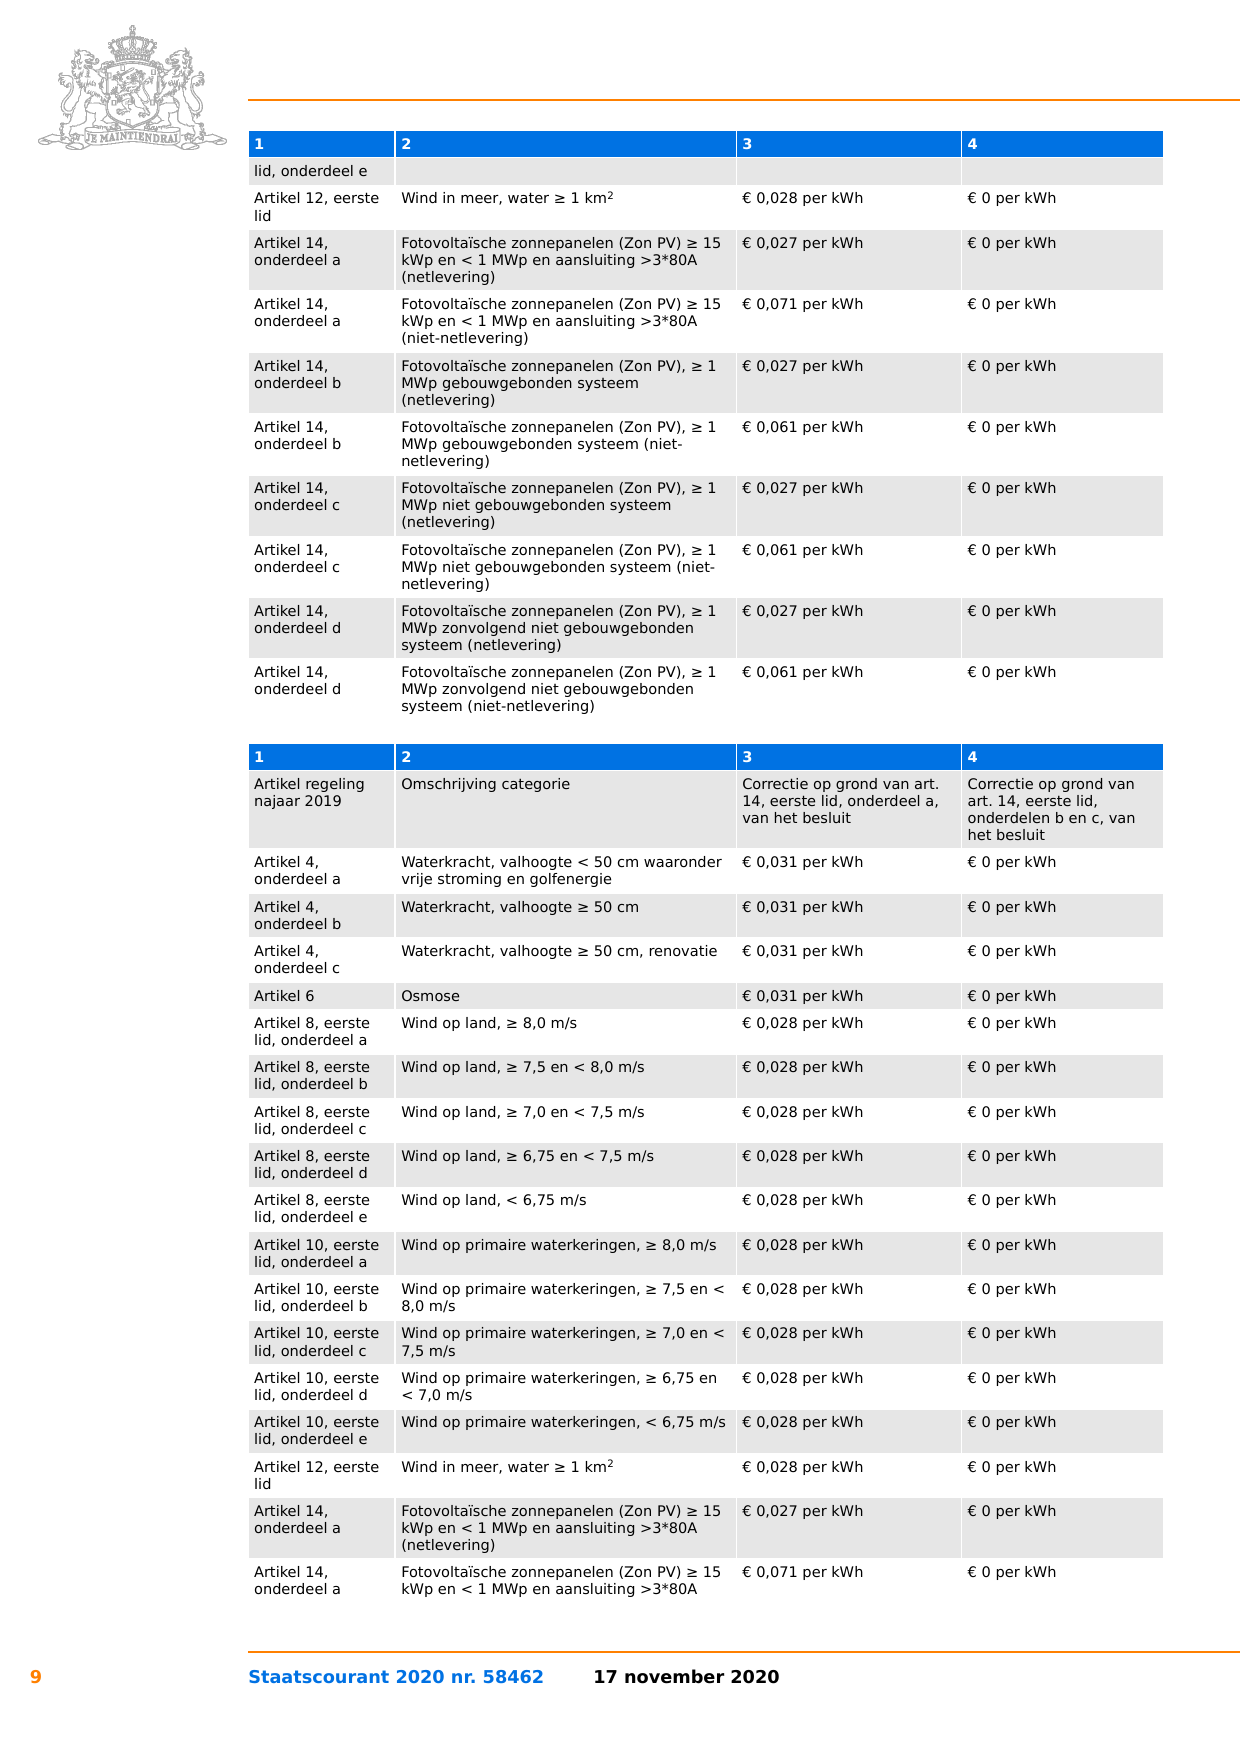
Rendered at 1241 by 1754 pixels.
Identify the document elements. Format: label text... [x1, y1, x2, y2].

table_cell € 0 per kWh [962, 1321, 1163, 1364]
table_cell € 0,027 per kWh [737, 230, 961, 290]
table_cell Artikel 8, eerste lid, onderdeel e [249, 1188, 394, 1231]
table_cell Fotovoltaïsche zonnepanelen (Zon PV) ≥ 15 kWp en < 1 MWp en aansluiting >3*80A (netlevering) [396, 230, 736, 290]
table_cell Artikel 12, eerste lid [249, 186, 394, 229]
table_cell € 0,027 per kWh [737, 598, 961, 658]
table_cell Artikel 4, onderdeel c [249, 938, 394, 982]
table_cell Wind op primaire waterkeringen, < 6,75 m/s [396, 1410, 736, 1453]
table_cell Wind op land, ≥ 8,0 m/s [396, 1010, 736, 1053]
table_cell € 0,027 per kWh [737, 1498, 961, 1558]
table_cell Artikel 14, onderdeel d [249, 660, 394, 720]
table_cell Artikel 14, onderdeel a [249, 230, 394, 290]
table_header 1 [249, 744, 394, 770]
table_cell Waterkracht, valhoogte ≥ 50 cm [396, 894, 736, 937]
table_cell € 0,031 per kWh [737, 983, 961, 1009]
table_cell € 0 per kWh [962, 537, 1163, 597]
table_cell Fotovoltaïsche zonnepanelen (Zon PV), ≥ 1 MWp niet gebouwgebonden systeem (niet-netlevering) [396, 537, 736, 597]
table_cell Wind op primaire waterkeringen, ≥ 8,0 m/s [396, 1232, 736, 1275]
table_header 3 [737, 131, 961, 157]
picture [38, 25, 227, 150]
table_cell € 0 per kWh [962, 1188, 1163, 1231]
table_cell € 0 per kWh [962, 1560, 1163, 1603]
table_cell Artikel 8, eerste lid, onderdeel b [249, 1055, 394, 1098]
table_cell Wind op primaire waterkeringen, ≥ 7,0 en < 7,5 m/s [396, 1321, 736, 1364]
table_cell € 0,028 per kWh [737, 186, 961, 229]
table_cell Osmose [396, 983, 736, 1009]
table_cell € 0,031 per kWh [737, 850, 961, 893]
table_cell € 0,028 per kWh [737, 1276, 961, 1320]
table_header 3 [737, 744, 961, 770]
table_cell Artikel 10, eerste lid, onderdeel d [249, 1365, 394, 1408]
table_cell Fotovoltaïsche zonnepanelen (Zon PV), ≥ 1 MWp zonvolgend niet gebouwgebonden systeem (netlevering) [396, 598, 736, 658]
table_cell € 0 per kWh [962, 1454, 1163, 1497]
table_cell € 0,031 per kWh [737, 938, 961, 982]
table_cell € 0 per kWh [962, 894, 1163, 937]
table_cell Artikel 8, eerste lid, onderdeel a [249, 1010, 394, 1053]
table_cell Fotovoltaïsche zonnepanelen (Zon PV), ≥ 1 MWp gebouwgebonden systeem (niet-netlevering) [396, 414, 736, 474]
table_cell Artikel 14, onderdeel c [249, 537, 394, 597]
table_cell Wind in meer, water ≥ 1 km2 [396, 186, 736, 229]
table_cell € 0,071 per kWh [737, 1560, 961, 1603]
table_cell € 0,061 per kWh [737, 414, 961, 474]
table_cell Artikel 10, eerste lid, onderdeel c [249, 1321, 394, 1364]
table_cell € 0,031 per kWh [737, 894, 961, 937]
table_header 4 [962, 131, 1163, 157]
table_header 4 [962, 744, 1163, 770]
table_cell € 0 per kWh [962, 353, 1163, 413]
table_cell € 0 per kWh [962, 1055, 1163, 1098]
table_header 2 [396, 744, 736, 770]
table_cell Artikel 14, onderdeel d [249, 598, 394, 658]
table_cell € 0,028 per kWh [737, 1188, 961, 1231]
table_cell € 0 per kWh [962, 1232, 1163, 1275]
table_cell Wind op land, < 6,75 m/s [396, 1188, 736, 1231]
table_cell € 0 per kWh [962, 1010, 1163, 1053]
table_cell € 0 per kWh [962, 1143, 1163, 1187]
table_cell € 0,028 per kWh [737, 1321, 961, 1364]
table_cell Fotovoltaïsche zonnepanelen (Zon PV), ≥ 1 MWp zonvolgend niet gebouwgebonden systeem (niet-netlevering) [396, 660, 736, 720]
table_cell Artikel 10, eerste lid, onderdeel e [249, 1410, 394, 1453]
table_cell Artikel 14, onderdeel b [249, 353, 394, 413]
table_cell € 0,028 per kWh [737, 1099, 961, 1142]
table_cell Artikel 4, onderdeel b [249, 894, 394, 937]
table_cell € 0,027 per kWh [737, 476, 961, 536]
table_cell [962, 158, 1163, 185]
table_cell Fotovoltaïsche zonnepanelen (Zon PV) ≥ 15 kWp en < 1 MWp en aansluiting >3*80A (niet-netlevering) [396, 291, 736, 352]
table_cell € 0 per kWh [962, 1276, 1163, 1320]
table_cell € 0 per kWh [962, 1365, 1163, 1408]
table_cell Fotovoltaïsche zonnepanelen (Zon PV), ≥ 1 MWp niet gebouwgebonden systeem (netlevering) [396, 476, 736, 536]
table_cell Wind op land, ≥ 6,75 en < 7,5 m/s [396, 1143, 736, 1187]
table_cell € 0,028 per kWh [737, 1454, 961, 1497]
table_cell € 0 per kWh [962, 1099, 1163, 1142]
table_cell € 0,061 per kWh [737, 660, 961, 720]
table_cell € 0 per kWh [962, 186, 1163, 229]
table_cell € 0,028 per kWh [737, 1365, 961, 1408]
table_cell Correctie op grond van art. 14, eerste lid, onderdelen b en c, van het besluit [962, 771, 1163, 848]
table_cell € 0,027 per kWh [737, 353, 961, 413]
table_header 2 [396, 131, 736, 157]
table_cell € 0 per kWh [962, 850, 1163, 893]
table_cell € 0,071 per kWh [737, 291, 961, 352]
table_cell Wind op land, ≥ 7,0 en < 7,5 m/s [396, 1099, 736, 1142]
table_cell € 0 per kWh [962, 1498, 1163, 1558]
table_header 1 [249, 131, 394, 157]
table_cell € 0 per kWh [962, 938, 1163, 982]
table_cell Artikel 8, eerste lid, onderdeel c [249, 1099, 394, 1142]
table_cell Wind op primaire waterkeringen, ≥ 7,5 en < 8,0 m/s [396, 1276, 736, 1320]
table_cell [396, 158, 736, 185]
table_cell Wind op primaire waterkeringen, ≥ 6,75 en < 7,0 m/s [396, 1365, 736, 1408]
table_cell € 0 per kWh [962, 598, 1163, 658]
table_cell € 0,028 per kWh [737, 1410, 961, 1453]
table_cell € 0,061 per kWh [737, 537, 961, 597]
table_cell € 0,028 per kWh [737, 1232, 961, 1275]
table_cell Waterkracht, valhoogte < 50 cm waaronder vrije stroming en golfenergie [396, 850, 736, 893]
table_cell Artikel 14, onderdeel a [249, 1560, 394, 1603]
table_cell Waterkracht, valhoogte ≥ 50 cm, renovatie [396, 938, 736, 982]
table_cell € 0 per kWh [962, 983, 1163, 1009]
table_cell [737, 158, 961, 185]
table_cell Wind op land, ≥ 7,5 en < 8,0 m/s [396, 1055, 736, 1098]
table_cell Artikel 4, onderdeel a [249, 850, 394, 893]
table_cell Artikel 14, onderdeel b [249, 414, 394, 474]
table_cell Fotovoltaïsche zonnepanelen (Zon PV), ≥ 1 MWp gebouwgebonden systeem (netlevering) [396, 353, 736, 413]
table_cell Artikel regeling najaar 2019 [249, 771, 394, 848]
table_cell € 0 per kWh [962, 476, 1163, 536]
table_cell Artikel 12, eerste lid [249, 1454, 394, 1497]
table_cell € 0 per kWh [962, 230, 1163, 290]
table_cell Correctie op grond van art. 14, eerste lid, onderdeel a, van het besluit [737, 771, 961, 848]
table_cell Artikel 10, eerste lid, onderdeel b [249, 1276, 394, 1320]
table_cell Omschrijving categorie [396, 771, 736, 848]
table_cell Artikel 14, onderdeel c [249, 476, 394, 536]
table_cell Fotovoltaïsche zonnepanelen (Zon PV) ≥ 15 kWp en < 1 MWp en aansluiting >3*80A (netlevering) [396, 1498, 736, 1558]
table_cell Artikel 14, onderdeel a [249, 291, 394, 352]
table_cell € 0 per kWh [962, 291, 1163, 352]
table_cell € 0 per kWh [962, 414, 1163, 474]
table_cell Fotovoltaïsche zonnepanelen (Zon PV) ≥ 15 kWp en < 1 MWp en aansluiting >3*80A [396, 1560, 736, 1603]
table_cell € 0,028 per kWh [737, 1010, 961, 1053]
table_cell € 0 per kWh [962, 660, 1163, 720]
table_cell Wind in meer, water ≥ 1 km2 [396, 1454, 736, 1497]
table_cell Artikel 8, eerste lid, onderdeel d [249, 1143, 394, 1187]
table_cell lid, onderdeel e [249, 158, 394, 185]
table_cell € 0,028 per kWh [737, 1055, 961, 1098]
table_cell Artikel 14, onderdeel a [249, 1498, 394, 1558]
table_cell € 0 per kWh [962, 1410, 1163, 1453]
table_cell Artikel 10, eerste lid, onderdeel a [249, 1232, 394, 1275]
table_cell € 0,028 per kWh [737, 1143, 961, 1187]
table_cell Artikel 6 [249, 983, 394, 1009]
